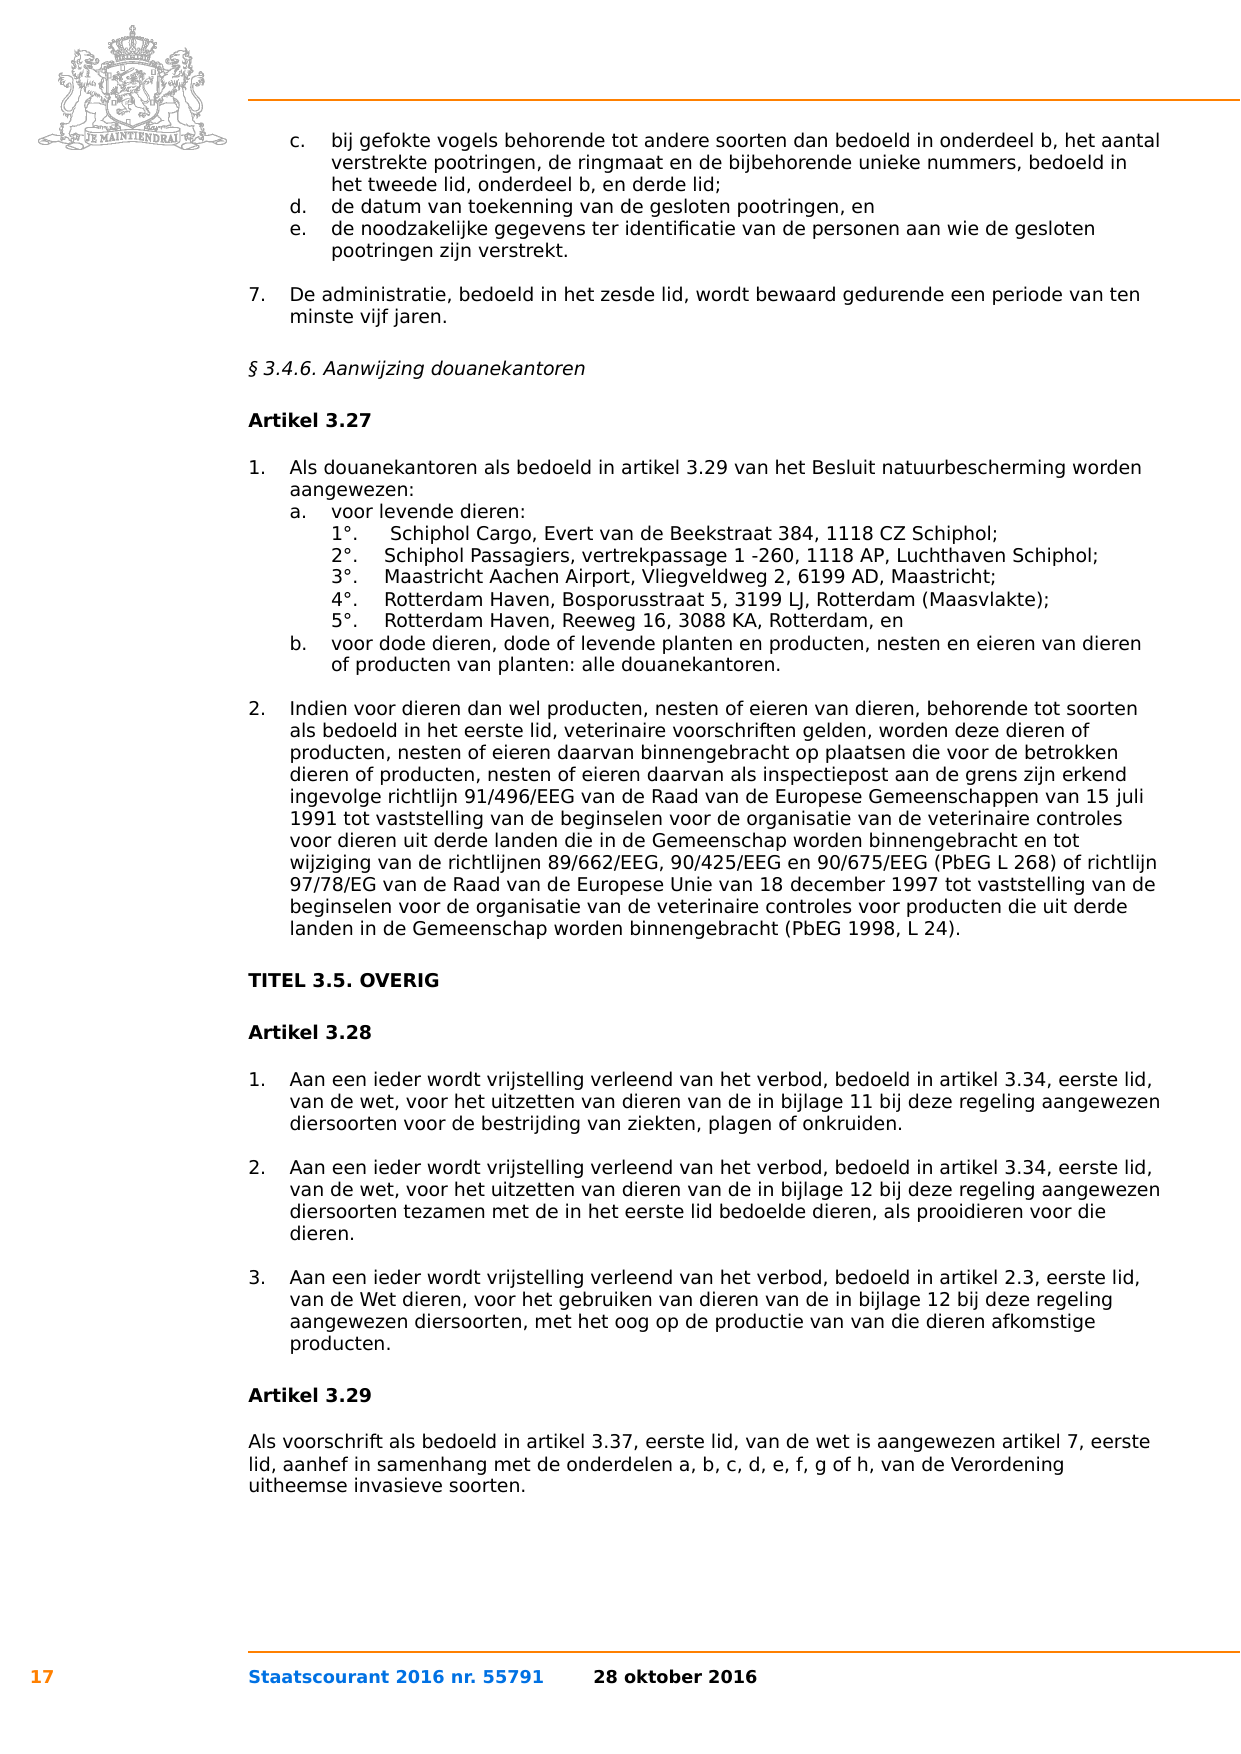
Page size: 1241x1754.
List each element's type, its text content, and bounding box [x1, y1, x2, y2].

text 2. Indien voor dieren dan wel producten, nesten of eieren van dieren, behorende tot soorten als bedoeld in het eerste lid, veterinaire voorschriften gelden, worden deze dieren of producten, nesten of eieren daarvan binnengebracht op plaatsen die voor de betrokken dieren of producten, nesten of eieren daarvan als inspectiepost aan de grens zijn erkend ingevolge richtlijn 91/496/EEG van de Raad van de Europese Gemeenschappen van 15 juli 1991 tot vaststelling van de beginselen voor de organisatie van de veterinaire controles voor dieren uit derde landen die in de Gemeenschap worden binnengebracht en tot wijziging van de richtlijnen 89/662/EEG, 90/425/EEG en 90/675/EEG (PbEG L 268) of richtlijn 97/78/EG van de Raad van de Europese Unie van 18 december 1997 tot vaststelling van de beginselen voor de organisatie van de veterinaire controles voor producten die uit derde landen in de Gemeenschap worden binnengebracht (PbEG 1998, L 24). [248, 698, 1163, 940]
text b. voor dode dieren, dode of levende planten en producten, nesten en eieren van dieren of producten van planten: alle douanekantoren. [289, 632, 1163, 676]
subtitle § 3.4.6. Aanwijzing douanekantoren [248, 358, 1163, 379]
text 1. Aan een ieder wordt vrijstelling verleend van het verbod, bedoeld in artikel 3.34, eerste lid, van de wet, voor het uitzetten van dieren van de in bijlage 11 bij deze regeling aangewezen diersoorten voor de bestrijding van ziekten, plagen of onkruiden. [248, 1069, 1163, 1135]
subtitle Artikel 3.27 [248, 409, 1163, 432]
text e. de noodzakelijke gegevens ter identificatie van de personen aan wie de gesloten pootringen zijn verstrekt. [289, 218, 1163, 262]
picture [38, 25, 227, 150]
text 1°. Schiphol Cargo, Evert van de Beekstraat 384, 1118 CZ Schiphol; [331, 522, 1163, 544]
text c. bij gefokte vogels behorende tot andere soorten dan bedoeld in onderdeel b, het aantal verstrekte pootringen, de ringmaat en de bijbehorende unieke nummers, bedoeld in het tweede lid, onderdeel b, en derde lid; [289, 130, 1163, 196]
text 2°. Schiphol Passagiers, vertrekpassage 1 -260, 1118 AP, Luchthaven Schiphol; [331, 544, 1163, 566]
subtitle Artikel 3.29 [248, 1384, 1163, 1406]
text Als voorschrift als bedoeld in artikel 3.37, eerste lid, van de wet is aangewezen artikel 7, eerste lid, aanhef in samenhang met de onderdelen a, b, c, d, e, f, g of h, van de Verordening uitheemse invasieve soorten. [248, 1431, 1163, 1497]
text 7. De administratie, bedoeld in het zesde lid, wordt bewaard gedurende een periode van ten minste vijf jaren. [248, 284, 1163, 328]
text 5°. Rotterdam Haven, Reeweg 16, 3088 KA, Rotterdam, en [331, 610, 1163, 632]
text 2. Aan een ieder wordt vrijstelling verleend van het verbod, bedoeld in artikel 3.34, eerste lid, van de wet, voor het uitzetten van dieren van de in bijlage 12 bij deze regeling aangewezen diersoorten tezamen met de in het eerste lid bedoelde dieren, als prooidieren voor die dieren. [248, 1157, 1163, 1245]
subtitle TITEL 3.5. OVERIG [248, 970, 1163, 992]
text 4°. Rotterdam Haven, Bosporusstraat 5, 3199 LJ, Rotterdam (Maasvlakte); [331, 588, 1163, 610]
text 3°. Maastricht Aachen Airport, Vliegveldweg 2, 6199 AD, Maastricht; [331, 566, 1163, 588]
text a. voor levende dieren: [289, 501, 1163, 522]
text d. de datum van toekenning van de gesloten pootringen, en [289, 196, 1163, 218]
subtitle Artikel 3.28 [248, 1022, 1163, 1044]
text 1. Als douanekantoren als bedoeld in artikel 3.29 van het Besluit natuurbescherming worden aangewezen: [248, 457, 1163, 501]
text 3. Aan een ieder wordt vrijstelling verleend van het verbod, bedoeld in artikel 2.3, eerste lid, van de Wet dieren, voor het gebruiken van dieren van de in bijlage 12 bij deze regeling aangewezen diersoorten, met het oog op de productie van van die dieren afkomstige producten. [248, 1267, 1163, 1354]
